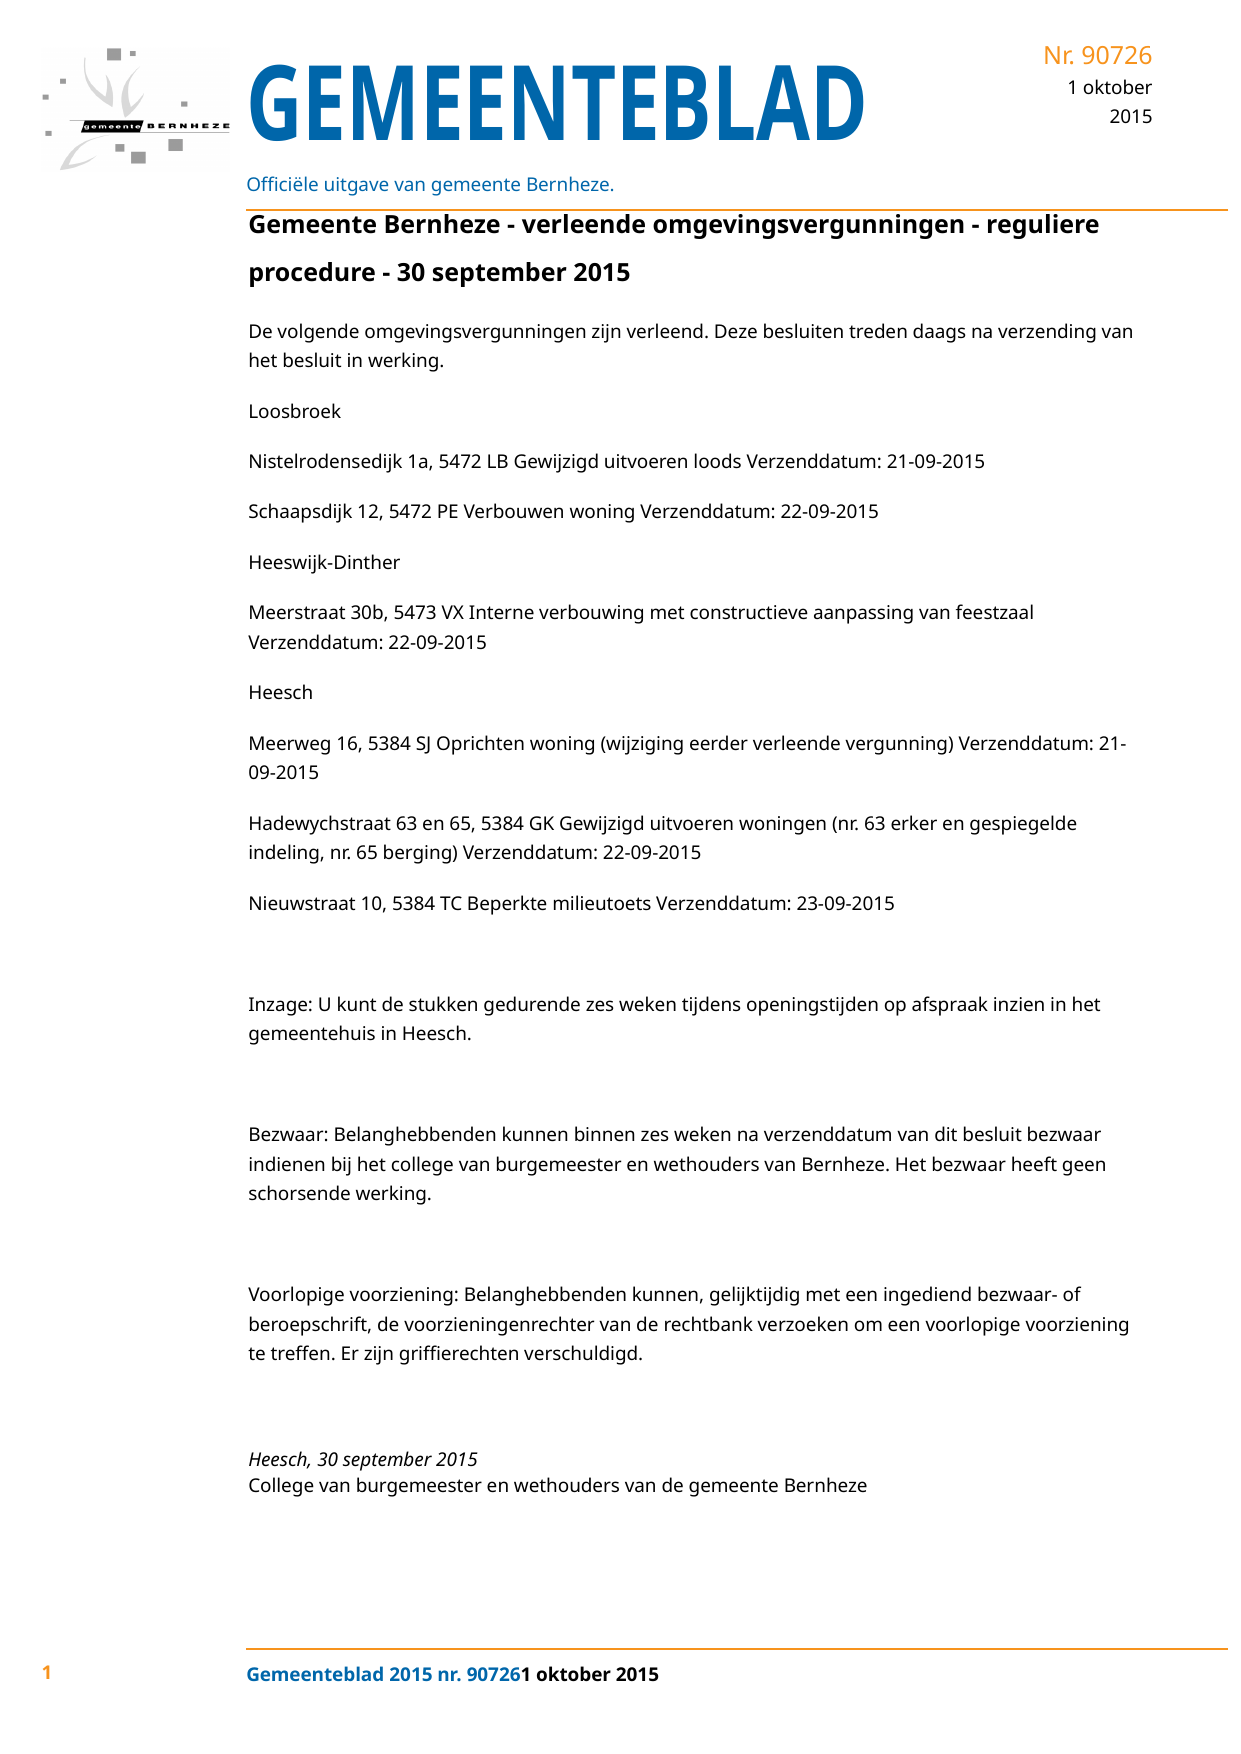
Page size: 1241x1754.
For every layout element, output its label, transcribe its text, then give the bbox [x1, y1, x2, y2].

picture [41, 47, 231, 172]
text De volgende omgevingsvergunningen zijn verleend. Deze besluiten treden daags na verzending van het besluit in werking. [248, 318, 1152, 373]
text Heesch [248, 679, 1152, 705]
text Voorlopige voorziening: Belanghebbenden kunnen, gelijktijdig met een ingediend bezwaar- of beroepschrift, de voorzieningenrechter van de rechtbank verzoeken om een voorlopige voorziening te treffen. Er zijn griffierechten verschuldigd. [248, 1281, 1152, 1366]
text Gemeente Bernheze - verleende omgevingsvergunningen - reguliere procedure - 30 september 2015 [248, 211, 1152, 288]
text Nieuwstraat 10, 5384 TC Beperkte milieutoets Verzenddatum: 23-09-2015 [248, 890, 1152, 916]
text Meerstraat 30b, 5473 VX Interne verbouwing met constructieve aanpassing van feestzaal Verzenddatum: 22-09-2015 [248, 599, 1152, 655]
text Heesch, 30 september 2015 [248, 1446, 1152, 1472]
text Heeswijk-Dinther [248, 549, 1152, 575]
text Schaapsdijk 12, 5472 PE Verbouwen woning Verzenddatum: 22-09-2015 [248, 499, 1152, 524]
text Loosbroek [248, 398, 1152, 424]
text Meerweg 16, 5384 SJ Oprichten woning (wijziging eerder verleende vergunning) Verzenddatum: 21-09-2015 [248, 730, 1152, 785]
text College van burgemeester en wethouders van de gemeente Bernheze [248, 1472, 1152, 1498]
text Inzage: U kunt de stukken gedurende zes weken tijdens openingstijden op afspraak inzien in het gemeentehuis in Heesch. [248, 991, 1152, 1046]
text Nistelrodensedijk 1a, 5472 LB Gewijzigd uitvoeren loods Verzenddatum: 21-09-2015 [248, 448, 1152, 474]
text Bezwaar: Belanghebbenden kunnen binnen zes weken na verzenddatum van dit besluit bezwaar indienen bij het college van burgemeester en wethouders van Bernheze. Het bezwaar heeft geen schorsende werking. [248, 1121, 1152, 1206]
text Hadewychstraat 63 en 65, 5384 GK Gewijzigd uitvoeren woningen (nr. 63 erker en gespiegelde indeling, nr. 65 berging) Verzenddatum: 22-09-2015 [248, 810, 1152, 865]
